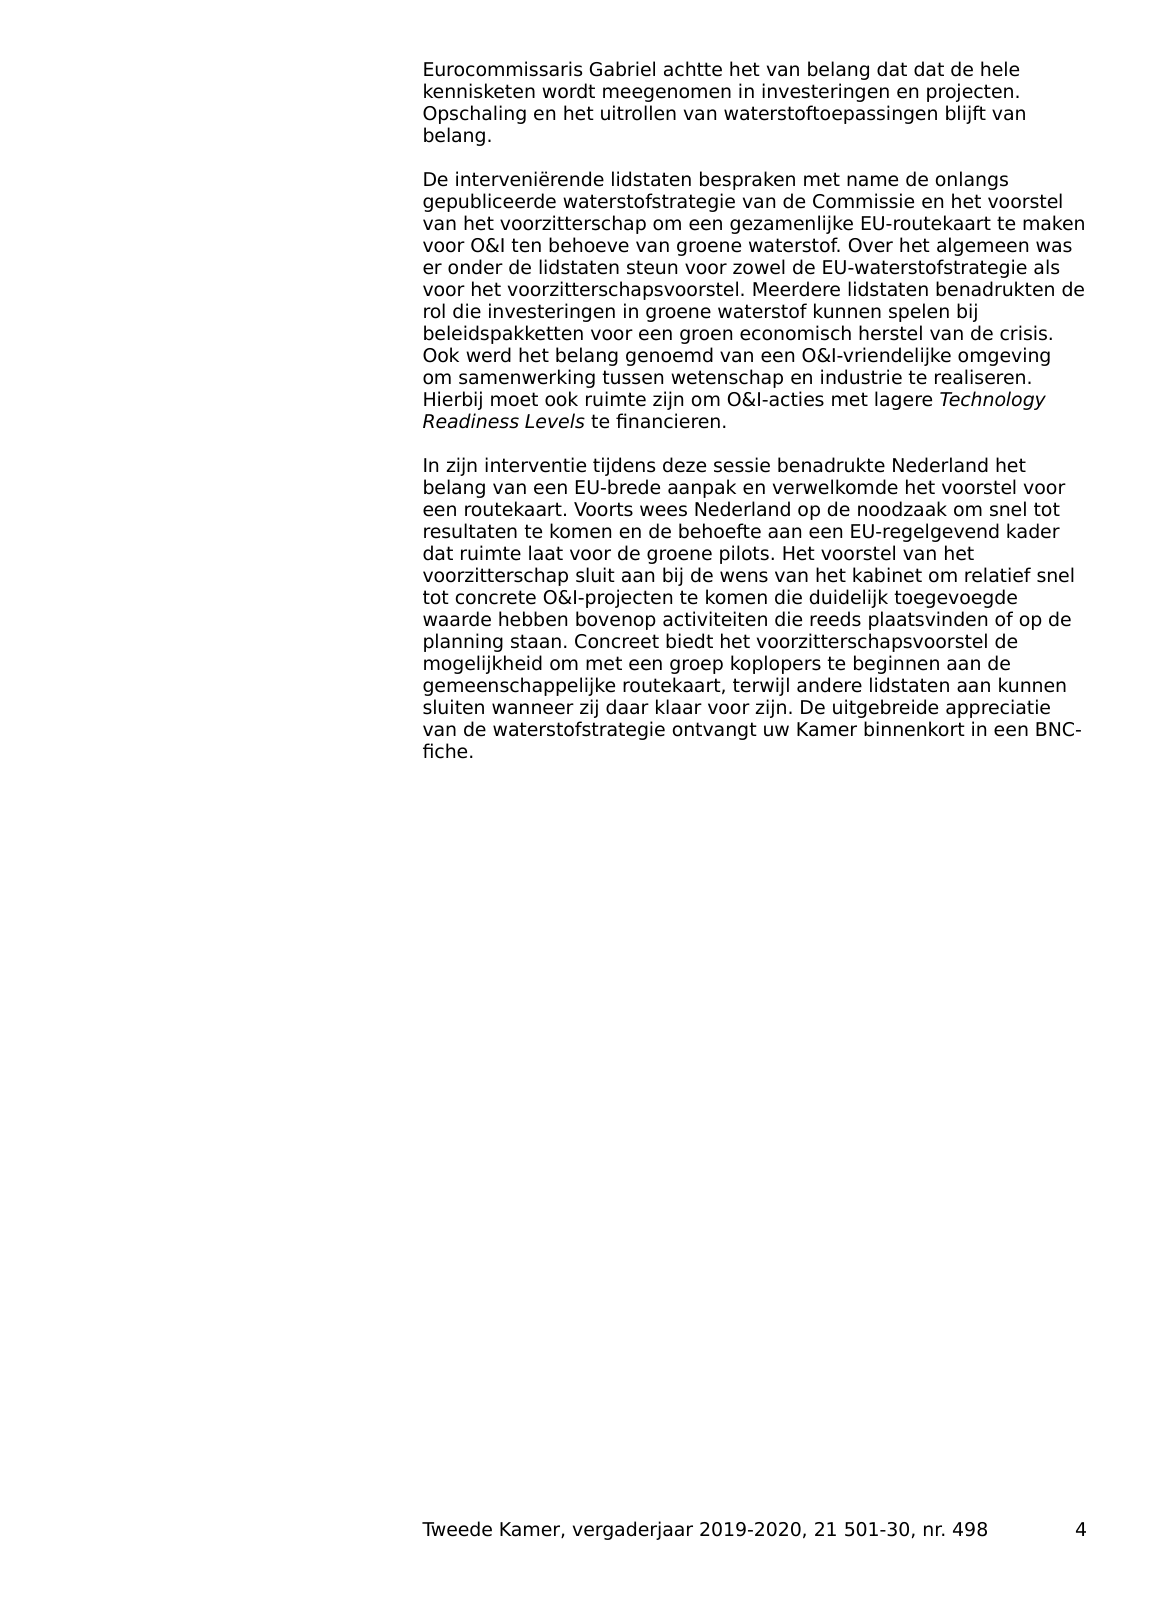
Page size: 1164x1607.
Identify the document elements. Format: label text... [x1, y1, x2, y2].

text Eurocommissaris Gabriel achtte het van belang dat dat de hele kennisketen wordt meegenomen in investeringen en projecten. Opschaling en het uitrollen van waterstoftoepassingen blijft van belang. [422, 59, 1087, 147]
text De interveniërende lidstaten bespraken met name de onlangs gepubliceerde waterstofstrategie van de Commissie en het voorstel van het voorzitterschap om een gezamenlijke EU-routekaart te maken voor O&I ten behoeve van groene waterstof. Over het algemeen was er onder de lidstaten steun voor zowel de EU-waterstofstrategie als voor het voorzitterschapsvoorstel. Meerdere lidstaten benadrukten de rol die investeringen in groene waterstof kunnen spelen bij beleidspakketten voor een groen economisch herstel van de crisis. Ook werd het belang genoemd van een O&I-vriendelijke omgeving om samenwerking tussen wetenschap en industrie te realiseren. Hierbij moet ook ruimte zijn om O&I-acties met lagere Technology Readiness Levels te financieren. [422, 169, 1087, 433]
text In zijn interventie tijdens deze sessie benadrukte Nederland het belang van een EU-brede aanpak en verwelkomde het voorstel voor een routekaart. Voorts wees Nederland op de noodzaak om snel tot resultaten te komen en de behoefte aan een EU-regelgevend kader dat ruimte laat voor de groene pilots. Het voorstel van het voorzitterschap sluit aan bij de wens van het kabinet om relatief snel tot concrete O&I-projecten te komen die duidelijk toegevoegde waarde hebben bovenop activiteiten die reeds plaatsvinden of op de planning staan. Concreet biedt het voorzitterschapsvoorstel de mogelijkheid om met een groep koplopers te beginnen aan de gemeenschappelijke routekaart, terwijl andere lidstaten aan kunnen sluiten wanneer zij daar klaar voor zijn. De uitgebreide appreciatie van de waterstofstrategie ontvangt uw Kamer binnenkort in een BNC-fiche. [422, 455, 1087, 763]
